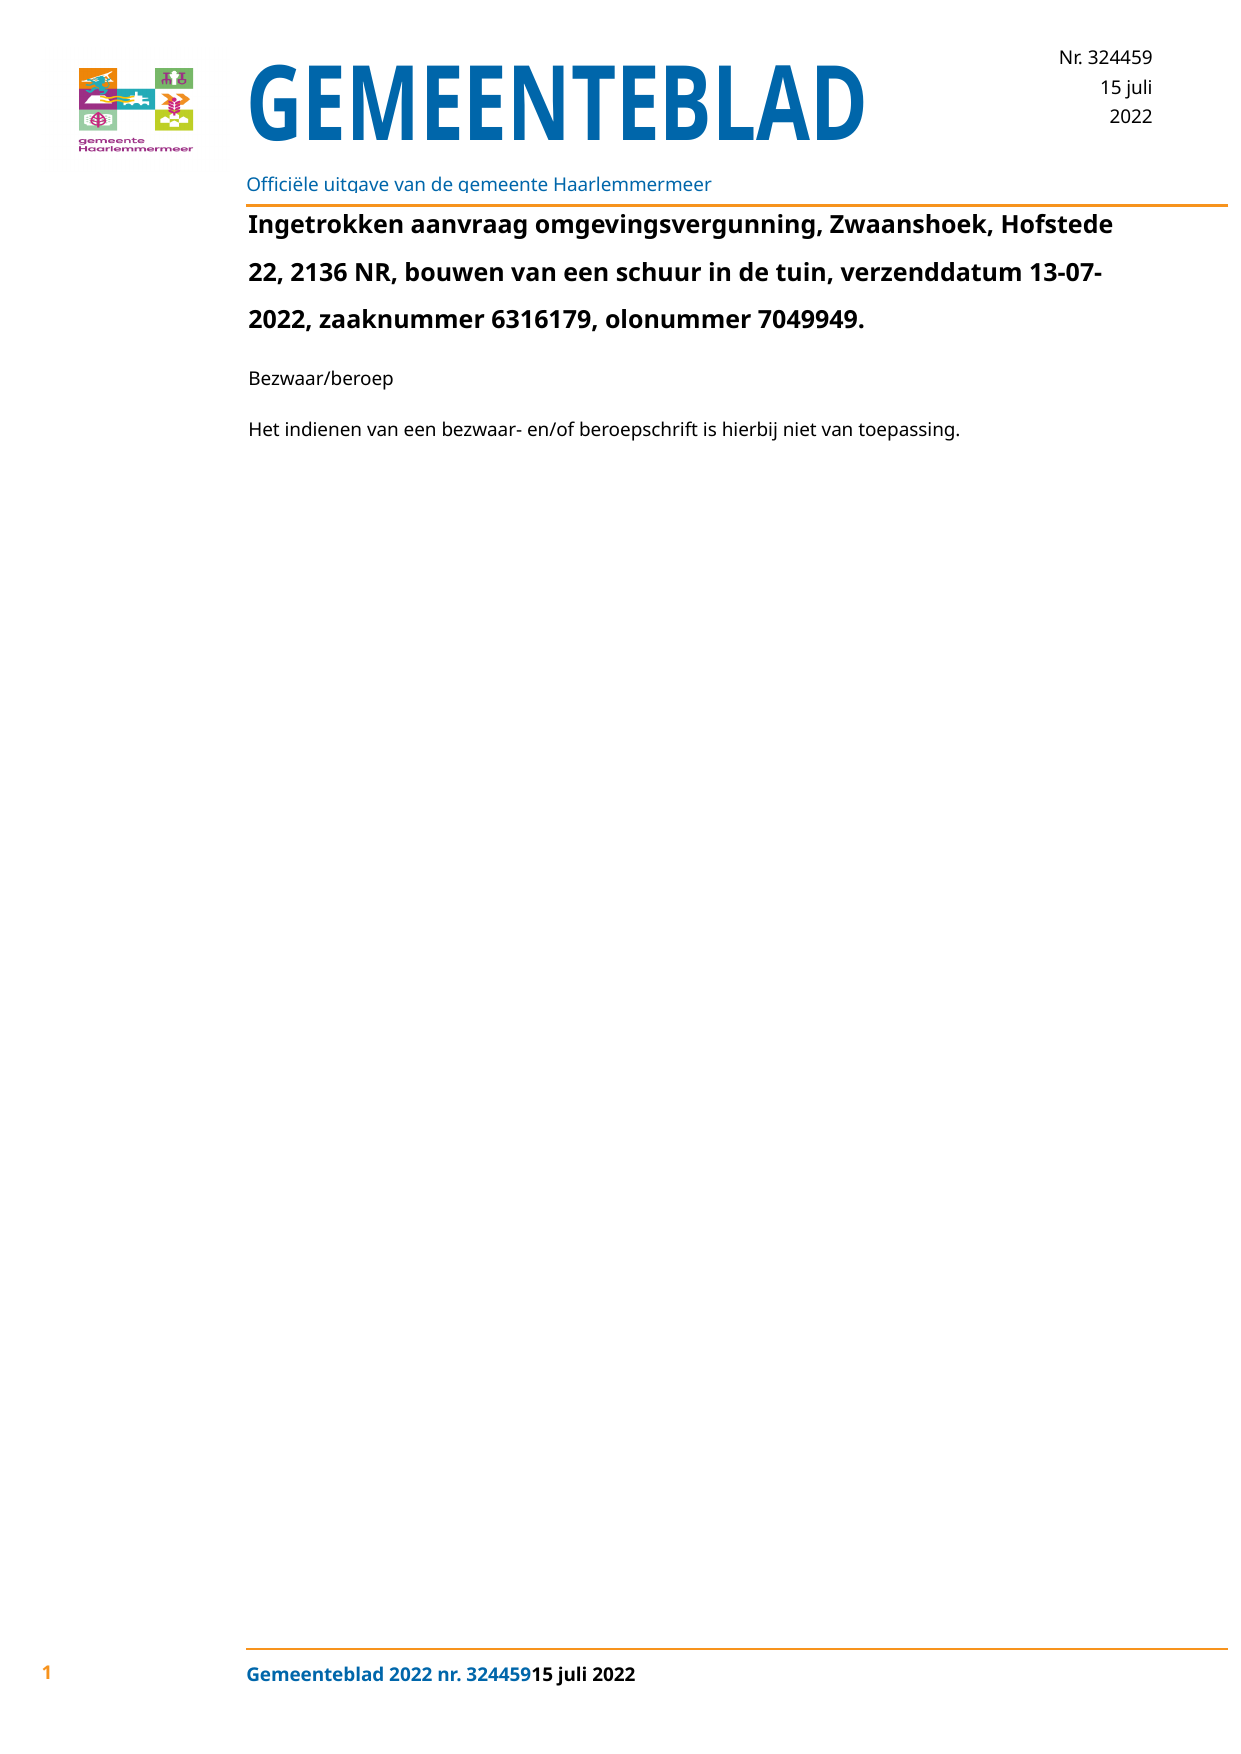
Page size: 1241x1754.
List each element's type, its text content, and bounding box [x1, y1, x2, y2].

text Ingetrokken aanvraag omgevingsvergunning, Zwaanshoek, Hofstede 22, 2136 NR, bouwen van een schuur in de tuin, verzenddatum 13-07-2022, zaaknummer 6316179, olonummer 7049949. [248, 207, 1152, 336]
picture [41, 47, 231, 172]
text Het indienen van een bezwaar- en/of beroepschrift is hierbij niet van toepassing. [248, 416, 1152, 442]
text Bezwaar/beroep [248, 366, 1152, 391]
